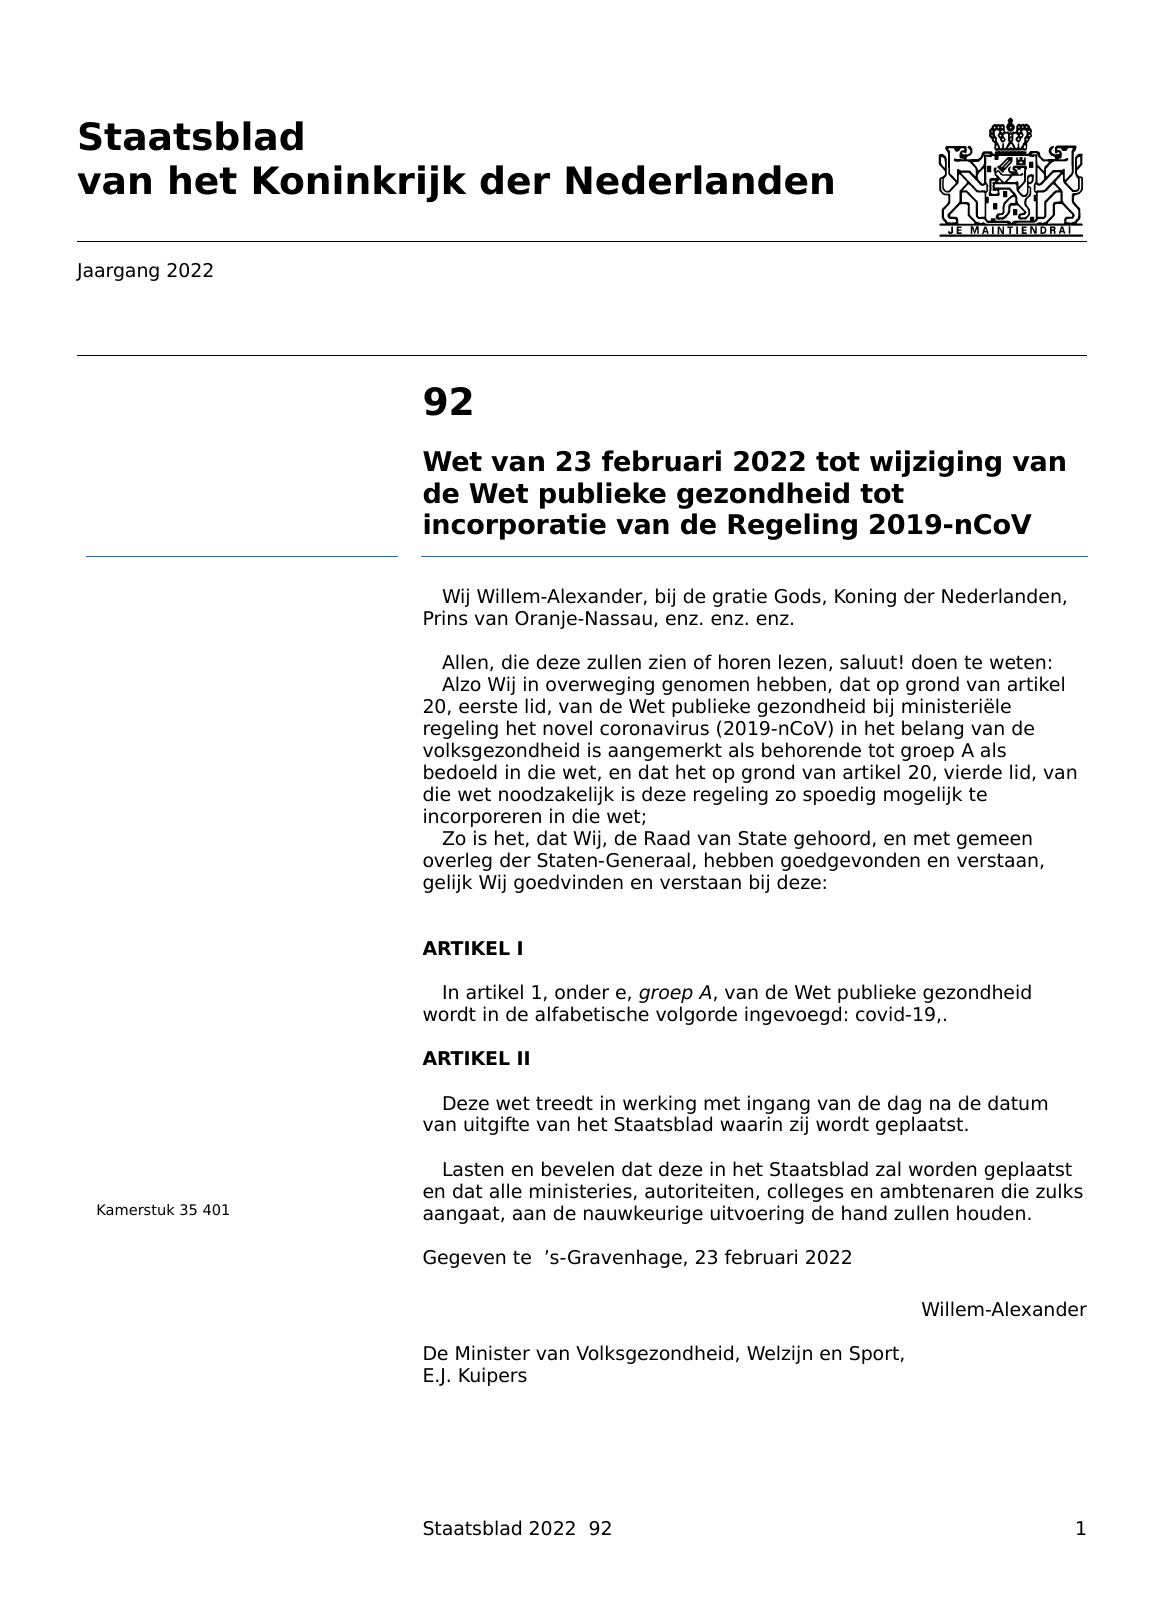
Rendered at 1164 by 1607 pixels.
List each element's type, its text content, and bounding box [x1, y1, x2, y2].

table_header [886, 100, 1087, 241]
text Kamerstuk 35 401 [77, 1201, 396, 1218]
text Willem-Alexander [422, 1299, 1087, 1321]
text Alzo Wij in overweging genomen hebben, dat op grond van artikel 20, eerste lid, van de Wet publieke gezondheid bij ministeriële regeling het novel coronavirus (2019-nCoV) in het belang van de volksgezondheid is aangemerkt als behorende tot groep A als bedoeld in die wet, en dat het op grond van artikel 20, vierde lid, van die wet noodzakelijk is deze regeling zo spoedig mogelijk te incorporeren in die wet; [422, 674, 1087, 828]
text Allen, die deze zullen zien of horen lezen, saluut! doen te weten: [422, 652, 1087, 674]
text Deze wet treedt in werking met ingang van de dag na de datum van uitgifte van het Staatsblad waarin zij wordt geplaatst. [422, 1092, 1087, 1136]
text Wij Willem-Alexander, bij de gratie Gods, Koning der Nederlanden, Prins van Oranje-Nassau, enz. enz. enz. [422, 586, 1087, 629]
text Lasten en bevelen dat deze in het Staatsblad zal worden geplaatst en dat alle ministeries, autoriteiten, colleges en ambtenaren die zulks aangaat, aan de nauwkeurige uitvoering de hand zullen houden. [422, 1158, 1087, 1224]
subtitle ARTIKEL II [422, 1048, 1087, 1070]
text Gegeven te ’s-Gravenhage, 23 februari 2022 [422, 1247, 1087, 1269]
table_cell Jaargang 2022 [77, 242, 1087, 355]
text In artikel 1, onder e, groep A, van de Wet publieke gezondheid wordt in de alfabetische volgorde ingevoegd: covid-19,. [422, 982, 1087, 1026]
text De Minister van Volksgezondheid, Welzijn en Sport, E.J. Kuipers [422, 1343, 1087, 1387]
text Zo is het, dat Wij, de Raad van State gehoord, en met gemeen overleg der Staten-Generaal, hebben goedgevonden en verstaan, gelijk Wij goedvinden en verstaan bij deze: [422, 828, 1087, 893]
subtitle 92 [422, 381, 1087, 424]
picture [936, 115, 1087, 240]
text Wet van 23 februari 2022 tot wijziging van de Wet publieke gezondheid tot incorporatie van de Regeling 2019-nCoV [422, 447, 1087, 541]
subtitle ARTIKEL I [422, 938, 1087, 960]
table_header Staatsblad van het Koninkrijk der Nederlanden [77, 100, 886, 241]
